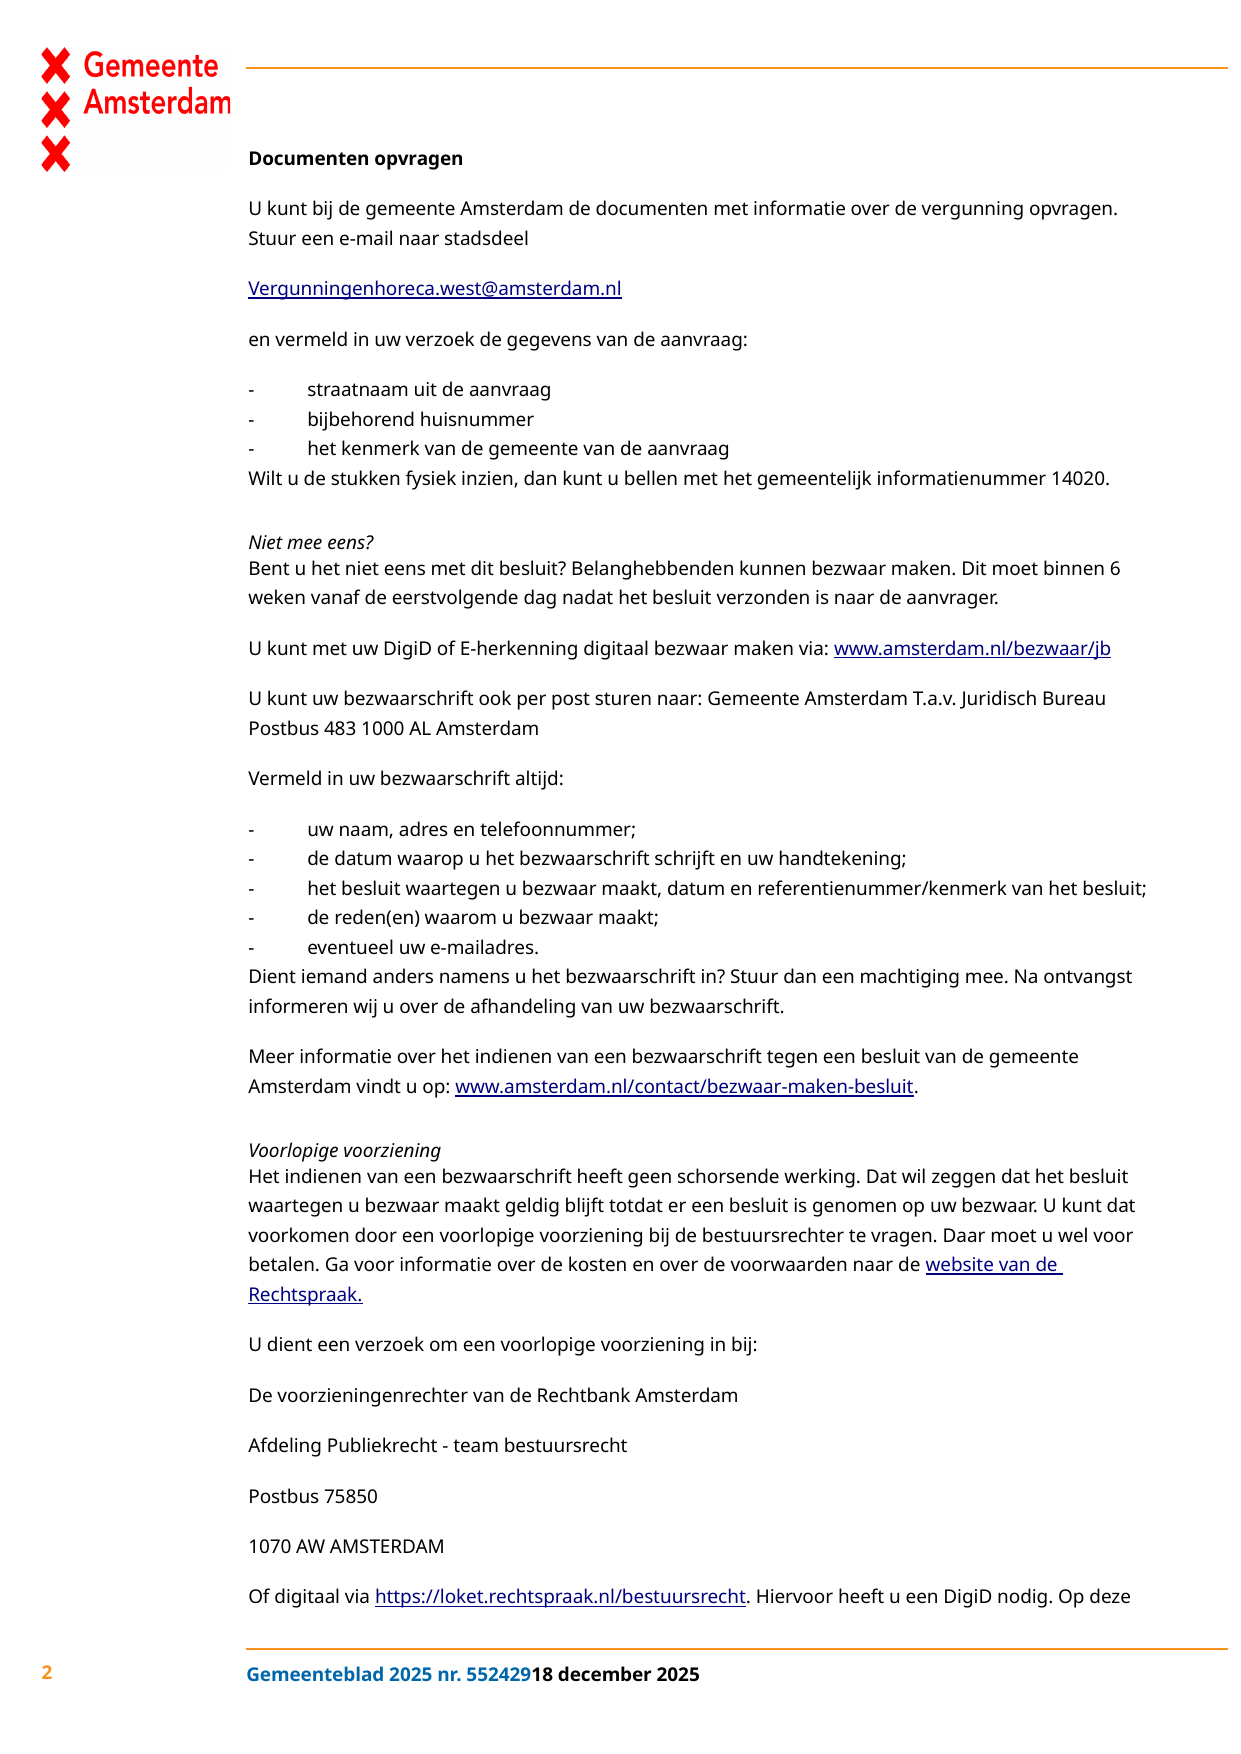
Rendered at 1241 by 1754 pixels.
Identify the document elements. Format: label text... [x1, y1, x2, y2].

text Niet mee eens? [248, 529, 1152, 555]
text De voorzieningenrechter van de Rechtbank Amsterdam [248, 1382, 1152, 1408]
list straatnaam uit de aanvraag [248, 376, 1152, 402]
text en vermeld in uw verzoek de gegevens van de aanvraag: [248, 326, 1152, 352]
text Afdeling Publiekrecht - team bestuursrecht [248, 1432, 1152, 1458]
text Voorlopige voorziening [248, 1137, 1152, 1163]
text Of digitaal via https://loket.rechtspraak.nl/bestuursrecht. Hiervoor heeft u een DigiD nodig. Op deze [248, 1584, 1152, 1609]
picture [41, 47, 231, 172]
list de datum waarop u het bezwaarschrift schrijft en uw handtekening; [248, 845, 1152, 871]
text Bent u het niet eens met dit besluit? Belanghebbenden kunnen bezwaar maken. Dit moet binnen 6 weken vanaf de eerstvolgende dag nadat het besluit verzonden is naar de aanvrager. [248, 555, 1152, 610]
list bijbehorend huisnummer [248, 406, 1152, 432]
list eventueel uw e-mailadres. [248, 934, 1152, 960]
text U dient een verzoek om een voorlopige voorziening in bij: [248, 1332, 1152, 1357]
text 1070 AW AMSTERDAM [248, 1533, 1152, 1559]
list de reden(en) waarom u bezwaar maakt; [248, 904, 1152, 930]
text U kunt uw bezwaarschrift ook per post sturen naar: Gemeente Amsterdam T.a.v. Juridisch Bureau Postbus 483 1000 AL Amsterdam [248, 685, 1152, 741]
text Vermeld in uw bezwaarschrift altijd: [248, 765, 1152, 791]
text Postbus 75850 [248, 1483, 1152, 1509]
text U kunt bij de gemeente Amsterdam de documenten met informatie over de vergunning opvragen. Stuur een e-mail naar stadsdeel [248, 196, 1152, 251]
text Vergunningenhoreca.west@amsterdam.nl [248, 276, 1152, 301]
text Documenten opvragen [248, 145, 1152, 171]
list het kenmerk van de gemeente van de aanvraag [248, 436, 1152, 461]
text Wilt u de stukken fysiek inzien, dan kunt u bellen met het gemeentelijk informatienummer 14020. [248, 465, 1152, 491]
text U kunt met uw DigiD of E-herkenning digitaal bezwaar maken via: www.amsterdam.nl/bezwaar/jb [248, 635, 1152, 661]
text Het indienen van een bezwaarschrift heeft geen schorsende werking. Dat wil zeggen dat het besluit waartegen u bezwaar maakt geldig blijft totdat er een besluit is genomen op uw bezwaar. U kunt dat voorkomen door een voorlopige voorziening bij de bestuursrechter te vragen. Daar moet u wel voor betalen. Ga voor informatie over de kosten en over de voorwaarden naar de website van de Rechtspraak. [248, 1163, 1152, 1307]
text Dient iemand anders namens u het bezwaarschrift in? Stuur dan een machtiging mee. Na ontvangst informeren wij u over de afhandeling van uw bezwaarschrift. [248, 964, 1152, 1019]
text Meer informatie over het indienen van een bezwaarschrift tegen een besluit van de gemeente Amsterdam vindt u op: www.amsterdam.nl/contact/bezwaar-maken-besluit. [248, 1044, 1152, 1099]
list uw naam, adres en telefoonnummer; [248, 816, 1152, 841]
list het besluit waartegen u bezwaar maakt, datum en referentienummer/kenmerk van het besluit; [248, 875, 1152, 901]
